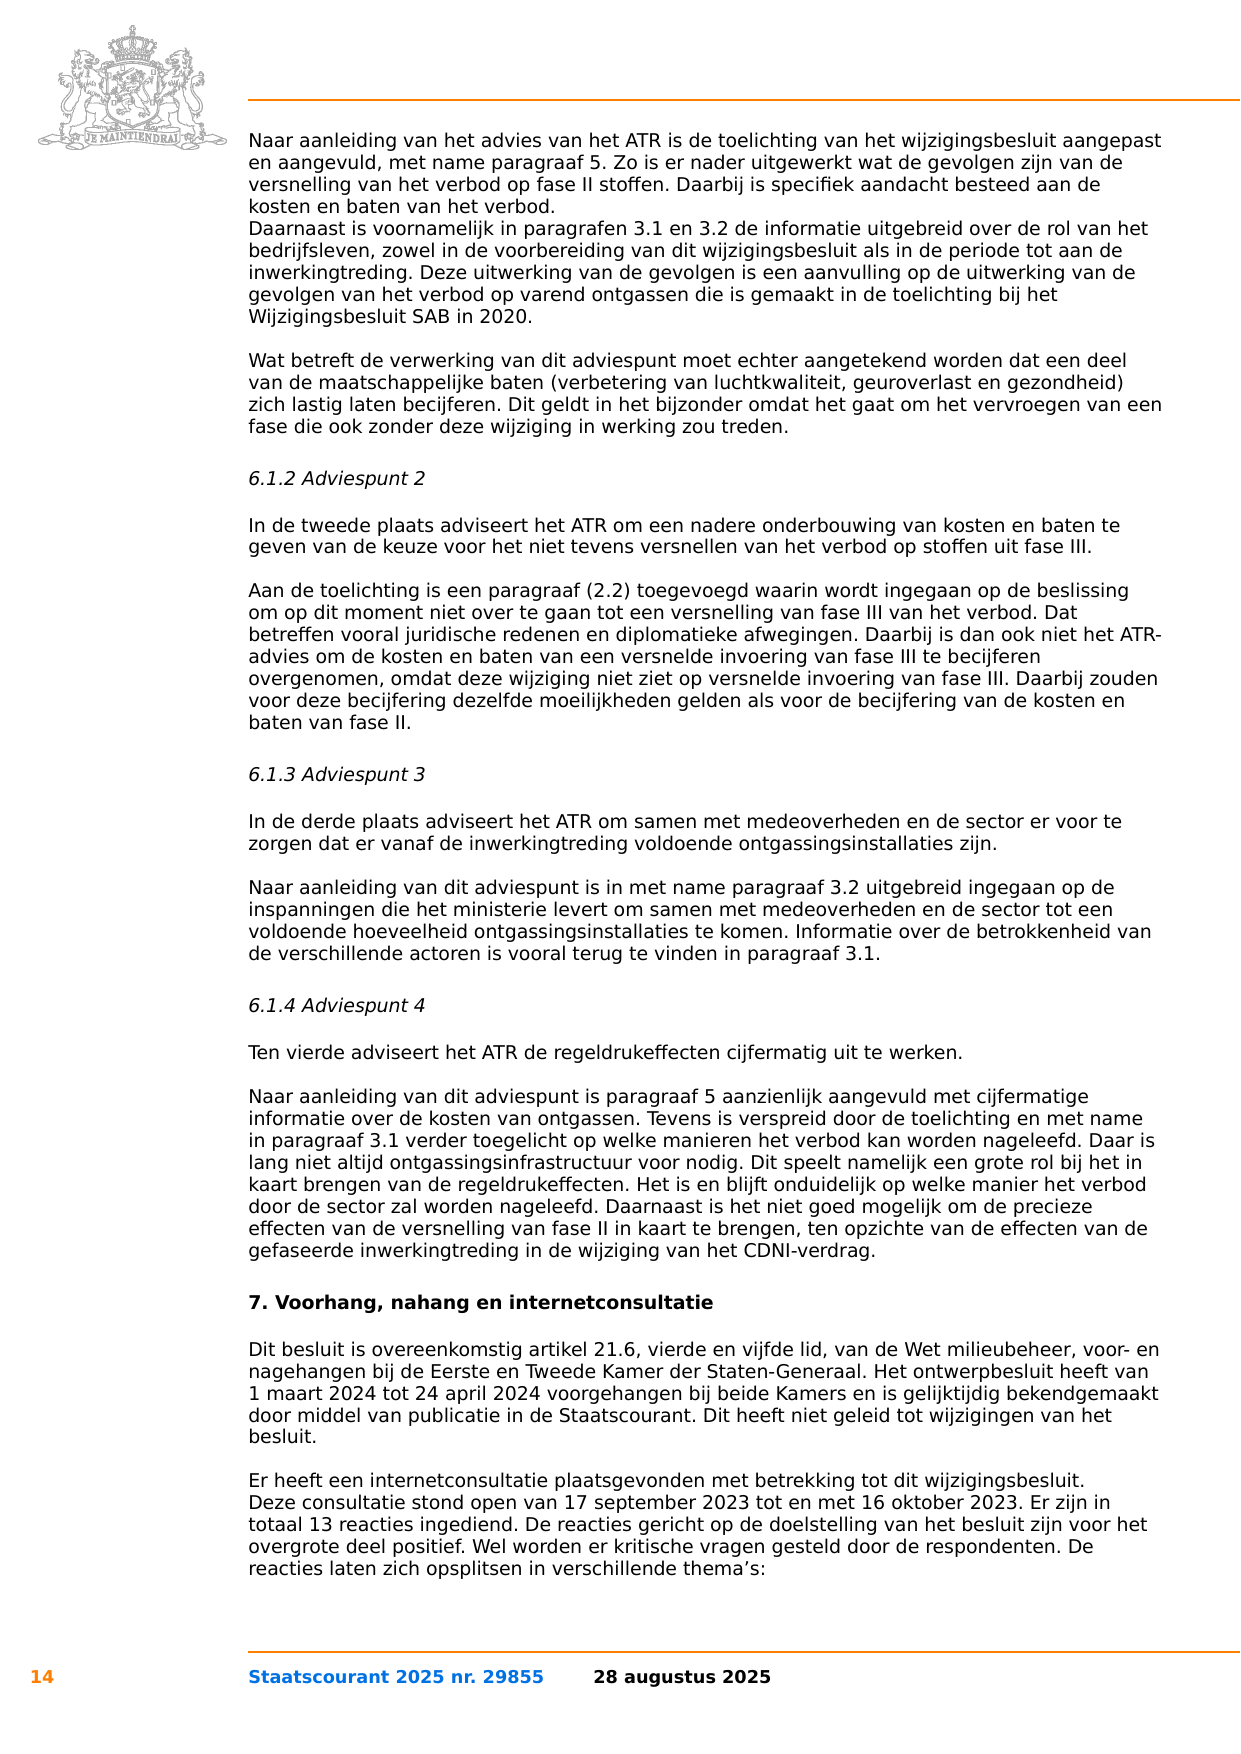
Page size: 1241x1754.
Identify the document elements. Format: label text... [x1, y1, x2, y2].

text Naar aanleiding van dit adviespunt is in met name paragraaf 3.2 uitgebreid ingegaan op de inspanningen die het ministerie levert om samen met medeoverheden en de sector tot een voldoende hoeveelheid ontgassingsinstallaties te komen. Informatie over de betrokkenheid van de verschillende actoren is vooral terug te vinden in paragraaf 3.1. [248, 877, 1163, 965]
subtitle 6.1.3 Adviespunt 3 [248, 764, 1163, 786]
text Daarnaast is voornamelijk in paragrafen 3.1 en 3.2 de informatie uitgebreid over de rol van het bedrijfsleven, zowel in de voorbereiding van dit wijzigingsbesluit als in de periode tot aan de inwerkingtreding. Deze uitwerking van de gevolgen is een aanvulling op de uitwerking van de gevolgen van het verbod op varend ontgassen die is gemaakt in de toelichting bij het Wijzigingsbesluit SAB in 2020. [248, 218, 1163, 328]
text Wat betreft de verwerking van dit adviespunt moet echter aangetekend worden dat een deel van de maatschappelijke baten (verbetering van luchtkwaliteit, geuroverlast en gezondheid) zich lastig laten becijferen. Dit geldt in het bijzonder omdat het gaat om het vervroegen van een fase die ook zonder deze wijziging in werking zou treden. [248, 349, 1163, 437]
text Er heeft een internetconsultatie plaatsgevonden met betrekking tot dit wijzigingsbesluit. [248, 1470, 1163, 1492]
text In de tweede plaats adviseert het ATR om een nadere onderbouwing van kosten en baten te geven van de keuze voor het niet tevens versnellen van het verbod op stoffen uit fase III. [248, 514, 1163, 558]
text Aan de toelichting is een paragraaf (2.2) toegevoegd waarin wordt ingegaan op de beslissing om op dit moment niet over te gaan tot een versnelling van fase III van het verbod. Dat betreffen vooral juridische redenen en diplomatieke afwegingen. Daarbij is dan ook niet het ATR-advies om de kosten en baten van een versnelde invoering van fase III te becijferen overgenomen, omdat deze wijziging niet ziet op versnelde invoering van fase III. Daarbij zouden voor deze becijfering dezelfde moeilijkheden gelden als voor de becijfering van de kosten en baten van fase II. [248, 580, 1163, 734]
picture [38, 25, 227, 150]
text Naar aanleiding van dit adviespunt is paragraaf 5 aanzienlijk aangevuld met cijfermatige informatie over de kosten van ontgassen. Tevens is verspreid door de toelichting en met name in paragraaf 3.1 verder toegelicht op welke manieren het verbod kan worden nageleefd. Daar is lang niet altijd ontgassingsinfrastructuur voor nodig. Dit speelt namelijk een grote rol bij het in kaart brengen van de regeldrukeffecten. Het is en blijft onduidelijk op welke manier het verbod door de sector zal worden nageleefd. Daarnaast is het niet goed mogelijk om de precieze effecten van de versnelling van fase II in kaart te brengen, ten opzichte van de effecten van de gefaseerde inwerkingtreding in de wijziging van het CDNI-verdrag. [248, 1086, 1163, 1262]
text Ten vierde adviseert het ATR de regeldrukeffecten cijfermatig uit te werken. [248, 1042, 1163, 1064]
text Dit besluit is overeenkomstig artikel 21.6, vierde en vijfde lid, van de Wet milieubeheer, voor- en nagehangen bij de Eerste en Tweede Kamer der Staten-Generaal. Het ontwerpbesluit heeft van 1 maart 2024 tot 24 april 2024 voorgehangen bij beide Kamers en is gelijktijdig bekendgemaakt door middel van publicatie in de Staatscourant. Dit heeft niet geleid tot wijzigingen van het besluit. [248, 1338, 1163, 1448]
subtitle 6.1.4 Adviespunt 4 [248, 995, 1163, 1017]
subtitle 7. Voorhang, nahang en internetconsultatie [248, 1292, 1163, 1313]
text Naar aanleiding van het advies van het ATR is de toelichting van het wijzigingsbesluit aangepast en aangevuld, met name paragraaf 5. Zo is er nader uitgewerkt wat de gevolgen zijn van de versnelling van het verbod op fase II stoffen. Daarbij is specifiek aandacht besteed aan de kosten en baten van het verbod. [248, 130, 1163, 218]
text In de derde plaats adviseert het ATR om samen met medeoverheden en de sector er voor te zorgen dat er vanaf de inwerkingtreding voldoende ontgassingsinstallaties zijn. [248, 811, 1163, 855]
text Deze consultatie stond open van 17 september 2023 tot en met 16 oktober 2023. Er zijn in totaal 13 reacties ingediend. De reacties gericht op de doelstelling van het besluit zijn voor het overgrote deel positief. Wel worden er kritische vragen gesteld door de respondenten. De reacties laten zich opsplitsen in verschillende thema’s: [248, 1492, 1163, 1580]
subtitle 6.1.2 Adviespunt 2 [248, 467, 1163, 489]
